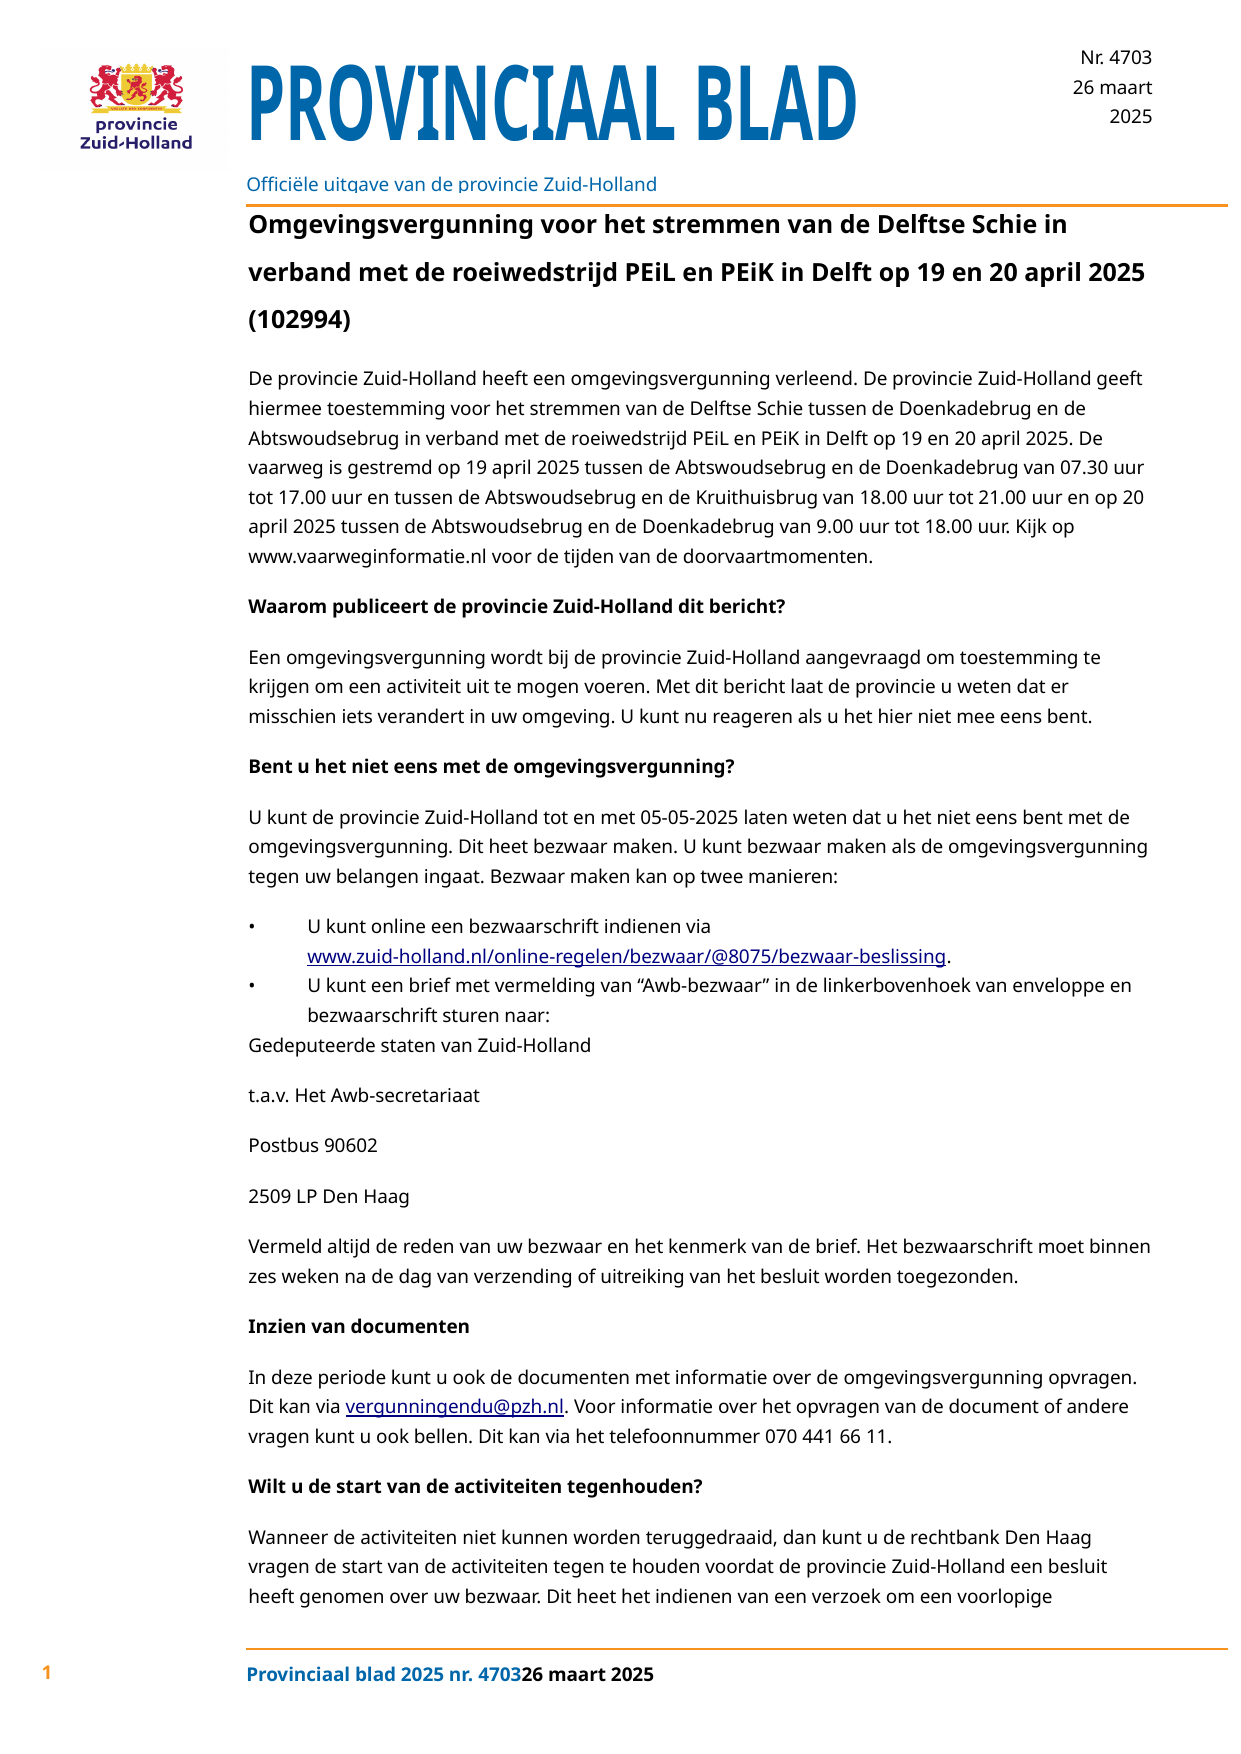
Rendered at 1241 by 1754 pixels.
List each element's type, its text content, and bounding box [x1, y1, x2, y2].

list U kunt online een bezwaarschrift indienen via www.zuid-holland.nl/online-regelen/bezwaar/@8075/bezwaar-beslissing. [248, 913, 1152, 969]
text Waarom publiceert de provincie Zuid-Holland dit bericht? [248, 593, 1152, 619]
text t.a.v. Het Awb-secretariaat [248, 1082, 1152, 1108]
list U kunt een brief met vermelding van “Awb-bezwaar” in de linkerbovenhoek van enveloppe en bezwaarschrift sturen naar: [248, 973, 1152, 1028]
text 2509 LP Den Haag [248, 1183, 1152, 1209]
text Gedeputeerde staten van Zuid-Holland [248, 1032, 1152, 1057]
picture [41, 47, 231, 172]
text De provincie Zuid-Holland heeft een omgevingsvergunning verleend. De provincie Zuid-Holland geeft hiermee toestemming voor het stremmen van de Delftse Schie tussen de Doenkadebrug en de Abtswoudsebrug in verband met de roeiwedstrijd PEiL en PEiK in Delft op 19 en 20 april 2025. De vaarweg is gestremd op 19 april 2025 tussen de Abtswoudsebrug en de Doenkadebrug van 07.30 uur tot 17.00 uur en tussen de Abtswoudsebrug en de Kruithuisbrug van 18.00 uur tot 21.00 uur en op 20 april 2025 tussen de Abtswoudsebrug en de Doenkadebrug van 9.00 uur tot 18.00 uur. Kijk op www.vaarweginformatie.nl voor de tijden van de doorvaartmomenten. [248, 366, 1152, 569]
text Inzien van documenten [248, 1313, 1152, 1339]
text Postbus 90602 [248, 1133, 1152, 1158]
text In deze periode kunt u ook de documenten met informatie over de omgevingsvergunning opvragen. Dit kan via vergunningendu@pzh.nl. Voor informatie over het opvragen van de document of andere vragen kunt u ook bellen. Dit kan via het telefoonnummer 070 441 66 11. [248, 1364, 1152, 1449]
text Wanneer de activiteiten niet kunnen worden teruggedraaid, dan kunt u de rechtbank Den Haag vragen de start van de activiteiten tegen te houden voordat de provincie Zuid-Holland een besluit heeft genomen over uw bezwaar. Dit heet het indienen van een verzoek om een voorlopige [248, 1524, 1152, 1609]
text Omgevingsvergunning voor het stremmen van de Delftse Schie in verband met de roeiwedstrijd PEiL en PEiK in Delft op 19 en 20 april 2025 (102994) [248, 207, 1152, 336]
text Bent u het niet eens met de omgevingsvergunning? [248, 753, 1152, 779]
text Vermeld altijd de reden van uw bezwaar en het kenmerk van de brief. Het bezwaarschrift moet binnen zes weken na de dag van verzending of uitreiking van het besluit worden toegezonden. [248, 1233, 1152, 1289]
text Wilt u de start van de activiteiten tegenhouden? [248, 1473, 1152, 1499]
text Een omgevingsvergunning wordt bij de provincie Zuid-Holland aangevraagd om toestemming te krijgen om een activiteit uit te mogen voeren. Met dit bericht laat de provincie u weten dat er misschien iets verandert in uw omgeving. U kunt nu reageren als u het hier niet mee eens bent. [248, 644, 1152, 729]
text U kunt de provincie Zuid-Holland tot en met 05-05-2025 laten weten dat u het niet eens bent met de omgevingsvergunning. Dit heet bezwaar maken. U kunt bezwaar maken als de omgevingsvergunning tegen uw belangen ingaat. Bezwaar maken kan op twee manieren: [248, 804, 1152, 889]
